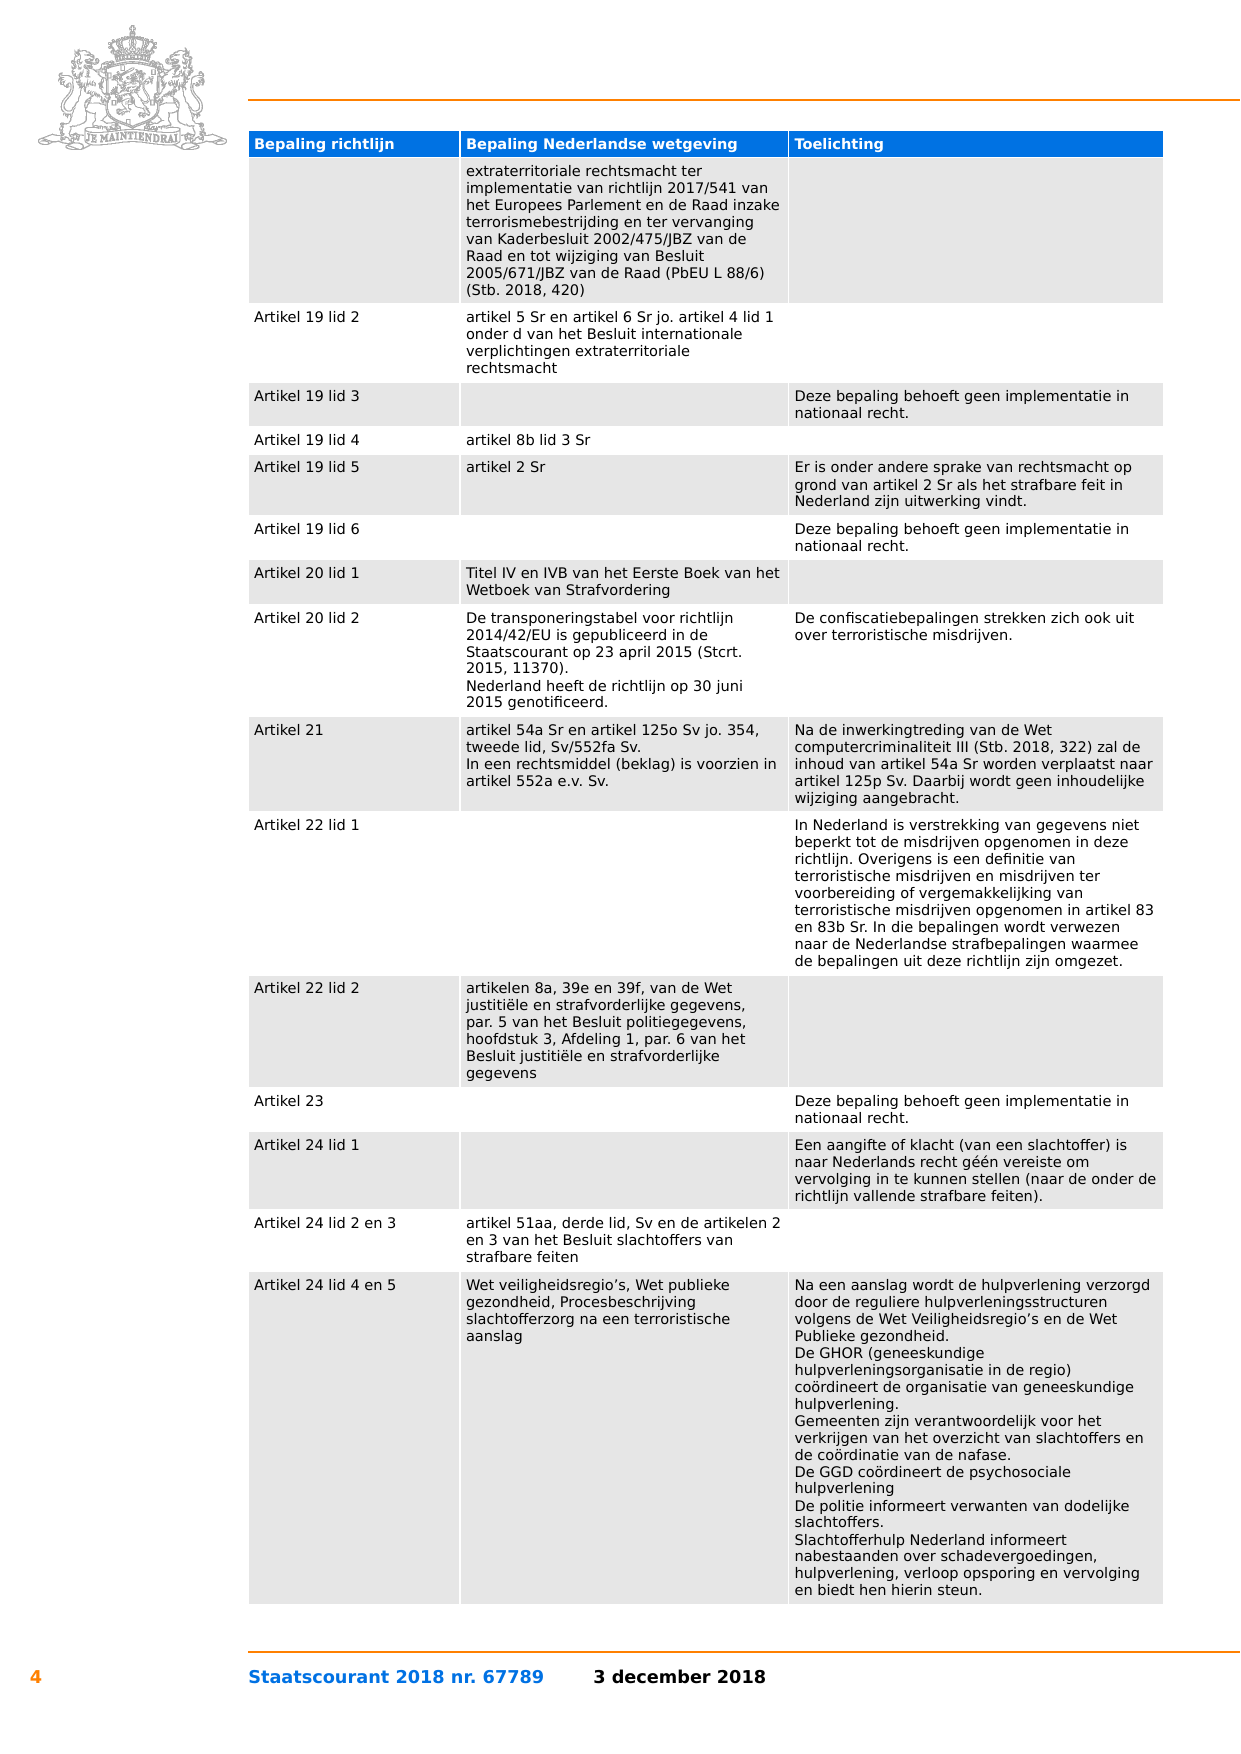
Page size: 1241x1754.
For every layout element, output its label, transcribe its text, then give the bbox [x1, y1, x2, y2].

table_cell [461, 1088, 788, 1131]
table_cell Artikel 23 [249, 1088, 459, 1131]
table_cell [789, 305, 1163, 382]
table_cell Artikel 19 lid 2 [249, 305, 459, 382]
table_cell Artikel 24 lid 2 en 3 [249, 1211, 459, 1271]
table_cell [461, 516, 788, 559]
table_cell De transponeringstabel voor richtlijn 2014/42/EU is gepubliceerd in de Staatscourant op 23 april 2015 (Stcrt. 2015, 11370). Nederland heeft de richtlijn op 30 juni 2015 genotificeerd. [461, 605, 788, 716]
table_cell [461, 1132, 788, 1209]
table_cell Deze bepaling behoeft geen implementatie in nationaal recht. [789, 516, 1163, 559]
table_cell Artikel 24 lid 4 en 5 [249, 1272, 459, 1604]
table_cell Er is onder andere sprake van rechtsmacht op grond van artikel 2 Sr als het strafbare feit in Nederland zijn uitwerking vindt. [789, 455, 1163, 515]
table_cell Artikel 20 lid 1 [249, 560, 459, 604]
table_cell [789, 976, 1163, 1087]
table_cell Artikel 22 lid 2 [249, 976, 459, 1087]
table_cell Wet veiligheidsregio’s, Wet publieke gezondheid, Procesbeschrijving slachtofferzorg na een terroristische aanslag [461, 1272, 788, 1604]
table_cell [789, 427, 1163, 454]
table_header Toelichting [789, 131, 1163, 157]
table_cell [789, 1211, 1163, 1271]
table_cell Deze bepaling behoeft geen implementatie in nationaal recht. [789, 1088, 1163, 1131]
table_cell Artikel 19 lid 4 [249, 427, 459, 454]
table_cell Artikel 19 lid 6 [249, 516, 459, 559]
table_cell Artikel 22 lid 1 [249, 813, 459, 974]
table_cell Een aangifte of klacht (van een slachtoffer) is naar Nederlands recht géén vereiste om vervolging in te kunnen stellen (naar de onder de richtlijn vallende strafbare feiten). [789, 1132, 1163, 1209]
table_cell [789, 560, 1163, 604]
table_cell [461, 813, 788, 974]
table_cell Titel IV en IVB van het Eerste Boek van het Wetboek van Strafvordering [461, 560, 788, 604]
table_cell In Nederland is verstrekking van gegevens niet beperkt tot de misdrijven opgenomen in deze richtlijn. Overigens is een definitie van terroristische misdrijven en misdrijven ter voorbereiding of vergemakkelijking van terroristische misdrijven opgenomen in artikel 83 en 83b Sr. In die bepalingen wordt verwezen naar de Nederlandse strafbepalingen waarmee de bepalingen uit deze richtlijn zijn omgezet. [789, 813, 1163, 974]
table_cell Artikel 20 lid 2 [249, 605, 459, 716]
table_cell artikel 5 Sr en artikel 6 Sr jo. artikel 4 lid 1 onder d van het Besluit internationale verplichtingen extraterritoriale rechtsmacht [461, 305, 788, 382]
table_cell Artikel 19 lid 5 [249, 455, 459, 515]
table_cell artikel 54a Sr en artikel 125o Sv jo. 354, tweede lid, Sv/552fa Sv. In een rechtsmiddel (beklag) is voorzien in artikel 552a e.v. Sv. [461, 717, 788, 811]
table_cell De confiscatiebepalingen strekken zich ook uit over terroristische misdrijven. [789, 605, 1163, 716]
table_cell extraterritoriale rechtsmacht ter implementatie van richtlijn 2017/541 van het Europees Parlement en de Raad inzake terrorismebestrĳding en ter vervanging van Kaderbesluit 2002/475/JBZ van de Raad en tot wijziging van Besluit 2005/671/JBZ van de Raad (PbEU L 88/6) (Stb. 2018, 420) [461, 158, 788, 303]
table_cell [461, 383, 788, 426]
table_cell artikel 2 Sr [461, 455, 788, 515]
table_cell Artikel 21 [249, 717, 459, 811]
table_cell [249, 158, 459, 303]
table_cell artikel 51aa, derde lid, Sv en de artikelen 2 en 3 van het Besluit slachtoffers van strafbare feiten [461, 1211, 788, 1271]
table_cell Artikel 24 lid 1 [249, 1132, 459, 1209]
table_header Bepaling Nederlandse wetgeving [461, 131, 788, 157]
table_cell [789, 158, 1163, 303]
table_cell Na de inwerkingtreding van de Wet computercriminaliteit III (Stb. 2018, 322) zal de inhoud van artikel 54a Sr worden verplaatst naar artikel 125p Sv. Daarbij wordt geen inhoudelijke wijziging aangebracht. [789, 717, 1163, 811]
table_cell Na een aanslag wordt de hulpverlening verzorgd door de reguliere hulpverleningsstructuren volgens de Wet Veiligheidsregio’s en de Wet Publieke gezondheid. De GHOR (geneeskundige hulpverleningsorganisatie in de regio) coördineert de organisatie van geneeskundige hulpverlening. Gemeenten zijn verantwoordelijk voor het verkrijgen van het overzicht van slachtoffers en de coördinatie van de nafase. De GGD coördineert de psychosociale hulpverlening De politie informeert verwanten van dodelijke slachtoffers. Slachtofferhulp Nederland informeert nabestaanden over schadevergoedingen, hulpverlening, verloop opsporing en vervolging en biedt hen hierin steun. [789, 1272, 1163, 1604]
picture [38, 25, 227, 150]
table_cell artikel 8b lid 3 Sr [461, 427, 788, 454]
table_cell artikelen 8a, 39e en 39f, van de Wet justitiële en strafvorderlijke gegevens, par. 5 van het Besluit politiegegevens, hoofdstuk 3, Afdeling 1, par. 6 van het Besluit justitiële en strafvorderlijke gegevens [461, 976, 788, 1087]
table_cell Artikel 19 lid 3 [249, 383, 459, 426]
table_header Bepaling richtlijn [249, 131, 459, 157]
table_cell Deze bepaling behoeft geen implementatie in nationaal recht. [789, 383, 1163, 426]
